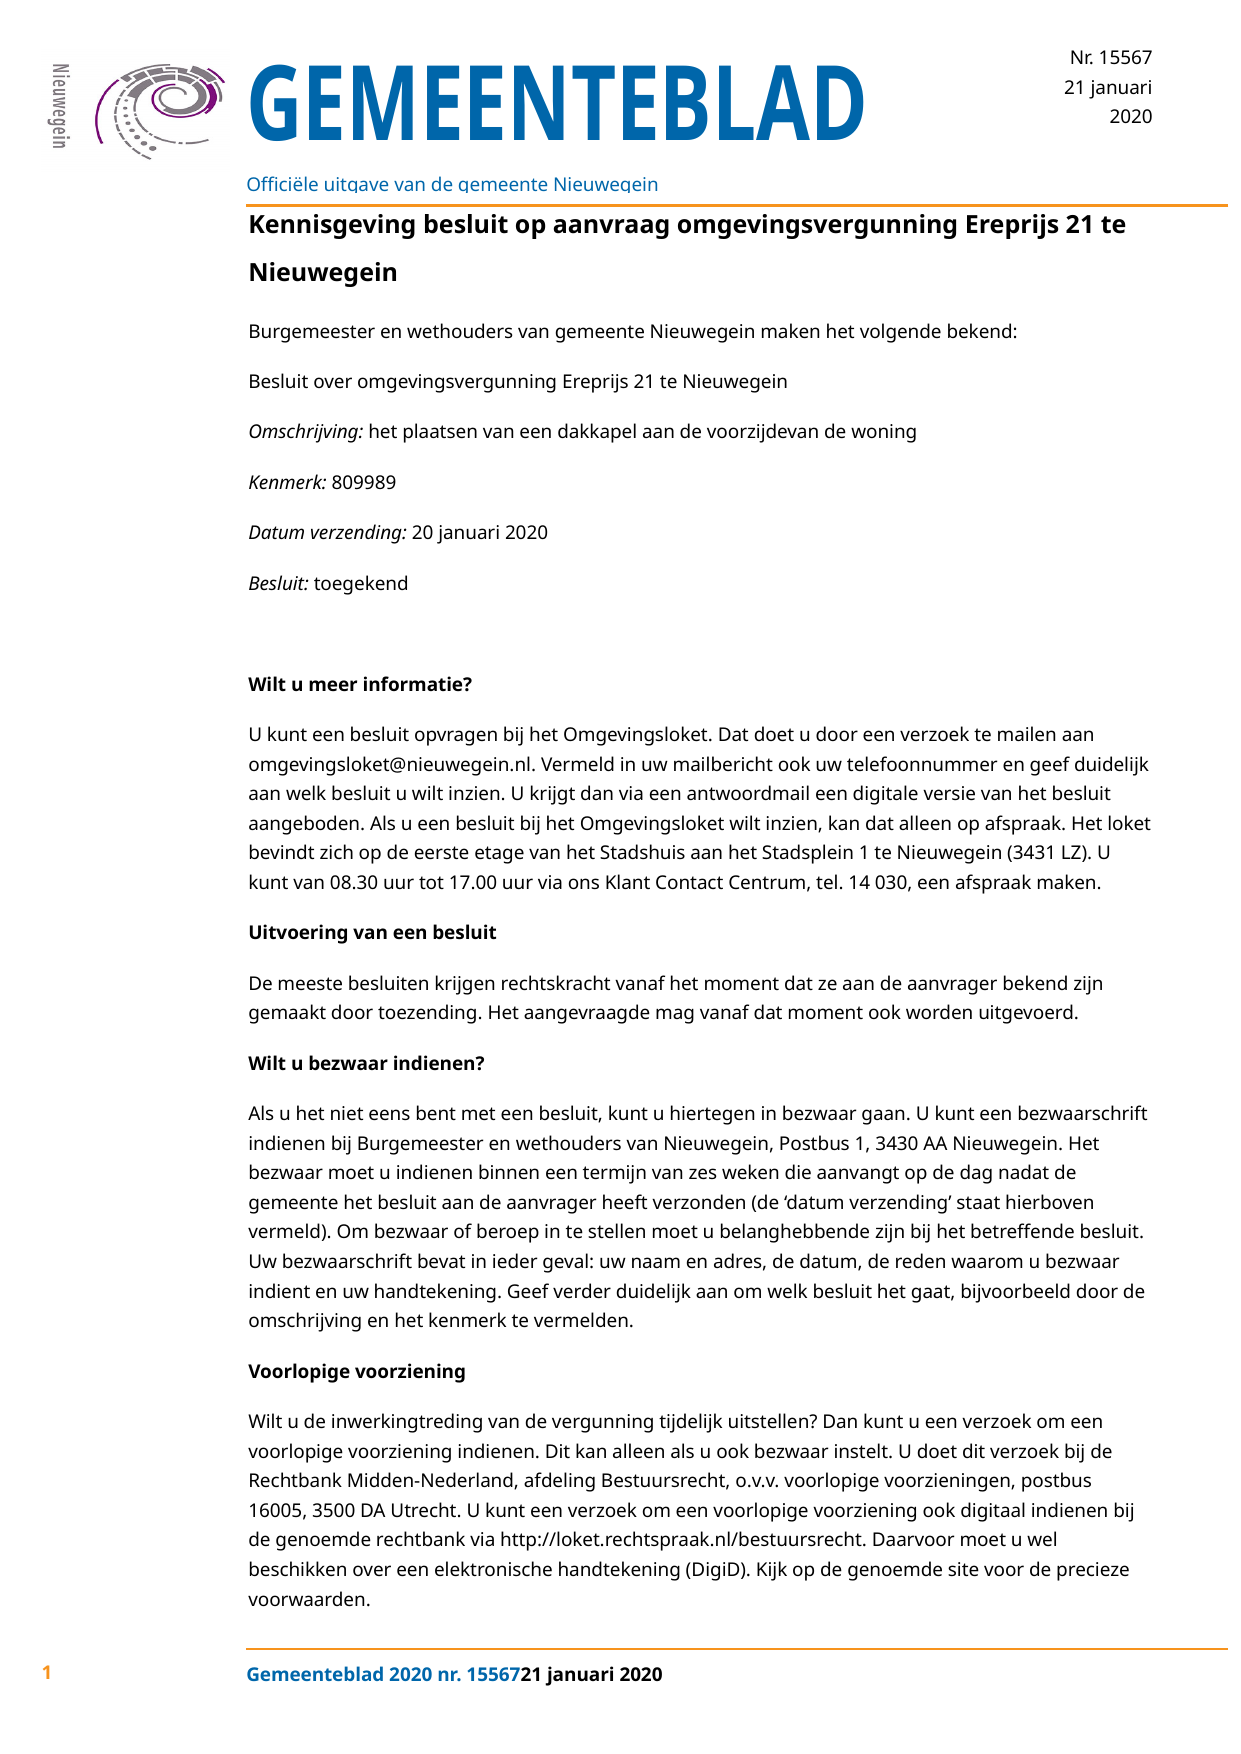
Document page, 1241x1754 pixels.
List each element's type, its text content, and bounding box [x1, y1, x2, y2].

text Uitvoering van een besluit [248, 919, 1152, 945]
text Wilt u de inwerkingtreding van de vergunning tijdelijk uitstellen? Dan kunt u een verzoek om een voorlopige voorziening indienen. Dit kan alleen als u ook bezwaar instelt. U doet dit verzoek bij de Rechtbank Midden-Nederland, afdeling Bestuursrecht, o.v.v. voorlopige voorzieningen, postbus 16005, 3500 DA Utrecht. U kunt een verzoek om een voorlopige voorziening ook digitaal indienen bij de genoemde rechtbank via http://loket.rechtspraak.nl/bestuursrecht. Daarvoor moet u wel beschikken over een elektronische handtekening (DigiD). Kijk op de genoemde site voor de precieze voorwaarden. [248, 1408, 1152, 1612]
text De meeste besluiten krijgen rechtskracht vanaf het moment dat ze aan de aanvrager bekend zijn gemaakt door toezending. Het aangevraagde mag vanaf dat moment ook worden uitgevoerd. [248, 970, 1152, 1025]
text Als u het niet eens bent met een besluit, kunt u hiertegen in bezwaar gaan. U kunt een bezwaarschrift indienen bij Burgemeester en wethouders van Nieuwegein, Postbus 1, 3430 AA Nieuwegein. Het bezwaar moet u indienen binnen een termijn van zes weken die aanvangt op de dag nadat de gemeente het besluit aan de aanvrager heeft verzonden (de ‘datum verzending’ staat hierboven vermeld). Om bezwaar of beroep in te stellen moet u belanghebbende zijn bij het betreffende besluit. Uw bezwaarschrift bevat in ieder geval: uw naam en adres, de datum, de reden waarom u bezwaar indient en uw handtekening. Geef verder duidelijk aan om welk besluit het gaat, bijvoorbeeld door de omschrijving en het kenmerk te vermelden. [248, 1100, 1152, 1333]
picture [41, 47, 231, 172]
text Besluit over omgevingsvergunning Ereprijs 21 te Nieuwegein [248, 368, 1152, 394]
text Kenmerk: 809989 [248, 469, 1152, 495]
text Wilt u bezwaar indienen? [248, 1050, 1152, 1076]
text Voorlopige voorziening [248, 1358, 1152, 1384]
text Omschrijving: het plaatsen van een dakkapel aan de voorzijdevan de woning [248, 419, 1152, 444]
text Datum verzending: 20 januari 2020 [248, 519, 1152, 545]
text Kennisgeving besluit op aanvraag omgevingsvergunning Ereprijs 21 te Nieuwegein [248, 207, 1152, 288]
text Wilt u meer informatie? [248, 671, 1152, 697]
text U kunt een besluit opvragen bij het Omgevingsloket. Dat doet u door een verzoek te mailen aan omgevingsloket@nieuwegein.nl. Vermeld in uw mailbericht ook uw telefoonnummer en geef duidelijk aan welk besluit u wilt inzien. U krijgt dan via een antwoordmail een digitale versie van het besluit aangeboden. Als u een besluit bij het Omgevingsloket wilt inzien, kan dat alleen op afspraak. Het loket bevindt zich op de eerste etage van het Stadshuis aan het Stadsplein 1 te Nieuwegein (3431 LZ). U kunt van 08.30 uur tot 17.00 uur via ons Klant Contact Centrum, tel. 14 030, een afspraak maken. [248, 721, 1152, 895]
text Besluit: toegekend [248, 570, 1152, 596]
text Burgemeester en wethouders van gemeente Nieuwegein maken het volgende bekend: [248, 318, 1152, 344]
